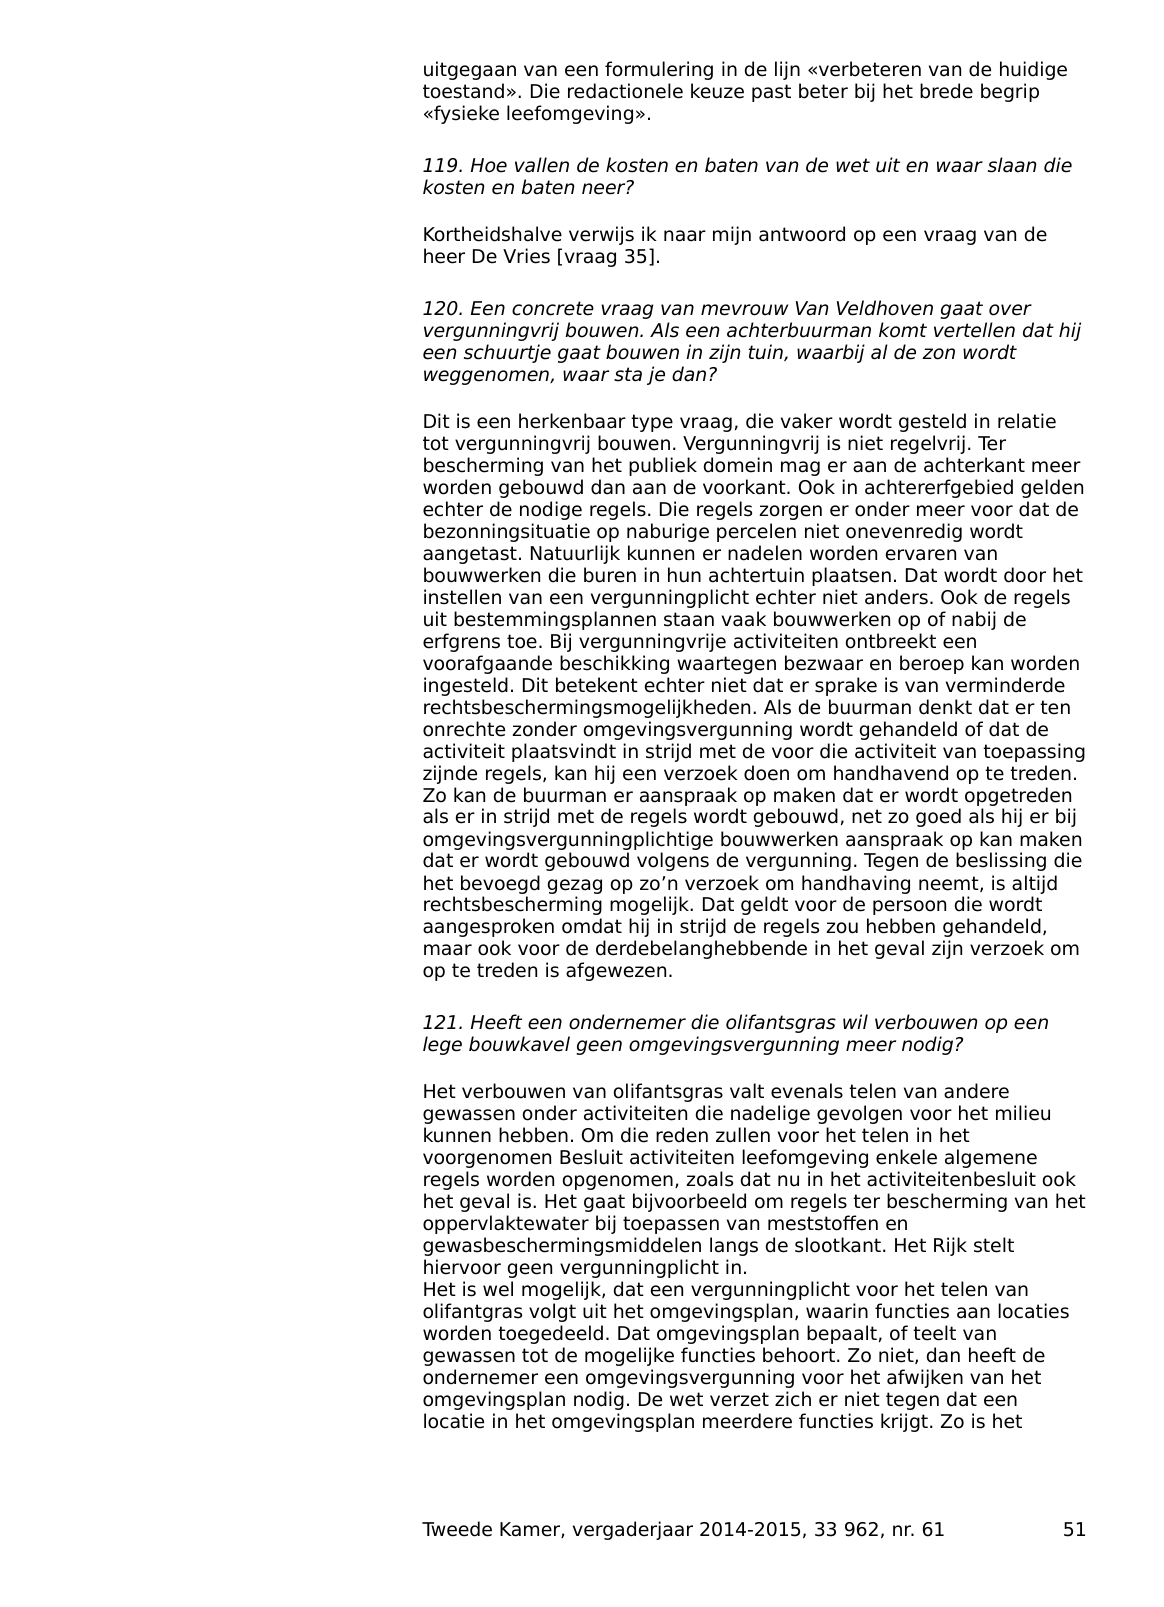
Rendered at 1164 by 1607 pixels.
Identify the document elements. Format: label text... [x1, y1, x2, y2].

text Dit is een herkenbaar type vraag, die vaker wordt gesteld in relatie tot vergunningvrij bouwen. Vergunningvrij is niet regelvrij. Ter bescherming van het publiek domein mag er aan de achterkant meer worden gebouwd dan aan de voorkant. Ook in achtererfgebied gelden echter de nodige regels. Die regels zorgen er onder meer voor dat de bezonningsituatie op naburige percelen niet onevenredig wordt aangetast. Natuurlijk kunnen er nadelen worden ervaren van bouwwerken die buren in hun achtertuin plaatsen. Dat wordt door het instellen van een vergunningplicht echter niet anders. Ook de regels uit bestemmingsplannen staan vaak bouwwerken op of nabij de erfgrens toe. Bij vergunningvrije activiteiten ontbreekt een voorafgaande beschikking waartegen bezwaar en beroep kan worden ingesteld. Dit betekent echter niet dat er sprake is van verminderde rechtsbeschermingsmogelijkheden. Als de buurman denkt dat er ten onrechte zonder omgevingsvergunning wordt gehandeld of dat de activiteit plaatsvindt in strijd met de voor die activiteit van toepassing zijnde regels, kan hij een verzoek doen om handhavend op te treden. Zo kan de buurman er aanspraak op maken dat er wordt opgetreden als er in strijd met de regels wordt gebouwd, net zo goed als hij er bij omgevingsvergunningplichtige bouwwerken aanspraak op kan maken dat er wordt gebouwd volgens de vergunning. Tegen de beslissing die het bevoegd gezag op zo’n verzoek om handhaving neemt, is altijd rechtsbescherming mogelijk. Dat geldt voor de persoon die wordt aangesproken omdat hij in strijd de regels zou hebben gehandeld, maar ook voor de derdebelanghebbende in het geval zijn verzoek om op te treden is afgewezen. [422, 411, 1087, 982]
text Het is wel mogelijk, dat een vergunningplicht voor het telen van olifantgras volgt uit het omgevingsplan, waarin functies aan locaties worden toegedeeld. Dat omgevingsplan bepaalt, of teelt van gewassen tot de mogelijke functies behoort. Zo niet, dan heeft de ondernemer een omgevingsvergunning voor het afwijken van het omgevingsplan nodig. De wet verzet zich er niet tegen dat een locatie in het omgevingsplan meerdere functies krijgt. Zo is het [422, 1279, 1087, 1433]
subtitle 120. Een concrete vraag van mevrouw Van Veldhoven gaat over vergunningvrij bouwen. Als een achterbuurman komt vertellen dat hij een schuurtje gaat bouwen in zijn tuin, waarbij al de zon wordt weggenomen, waar sta je dan? [422, 298, 1087, 386]
text uitgegaan van een formulering in de lijn «verbeteren van de huidige toestand». Die redactionele keuze past beter bij het brede begrip «fysieke leefomgeving». [422, 59, 1087, 125]
text Kortheidshalve verwijs ik naar mijn antwoord op een vraag van de heer De Vries [vraag 35]. [422, 224, 1087, 268]
text Het verbouwen van olifantsgras valt evenals telen van andere gewassen onder activiteiten die nadelige gevolgen voor het milieu kunnen hebben. Om die reden zullen voor het telen in het voorgenomen Besluit activiteiten leefomgeving enkele algemene regels worden opgenomen, zoals dat nu in het activiteitenbesluit ook het geval is. Het gaat bijvoorbeeld om regels ter bescherming van het oppervlaktewater bij toepassen van meststoffen en gewasbeschermingsmiddelen langs de slootkant. Het Rijk stelt hiervoor geen vergunningplicht in. [422, 1081, 1087, 1279]
subtitle 121. Heeft een ondernemer die olifantsgras wil verbouwen op een lege bouwkavel geen omgevingsvergunning meer nodig? [422, 1012, 1087, 1056]
subtitle 119. Hoe vallen de kosten en baten van de wet uit en waar slaan die kosten en baten neer? [422, 155, 1087, 199]
